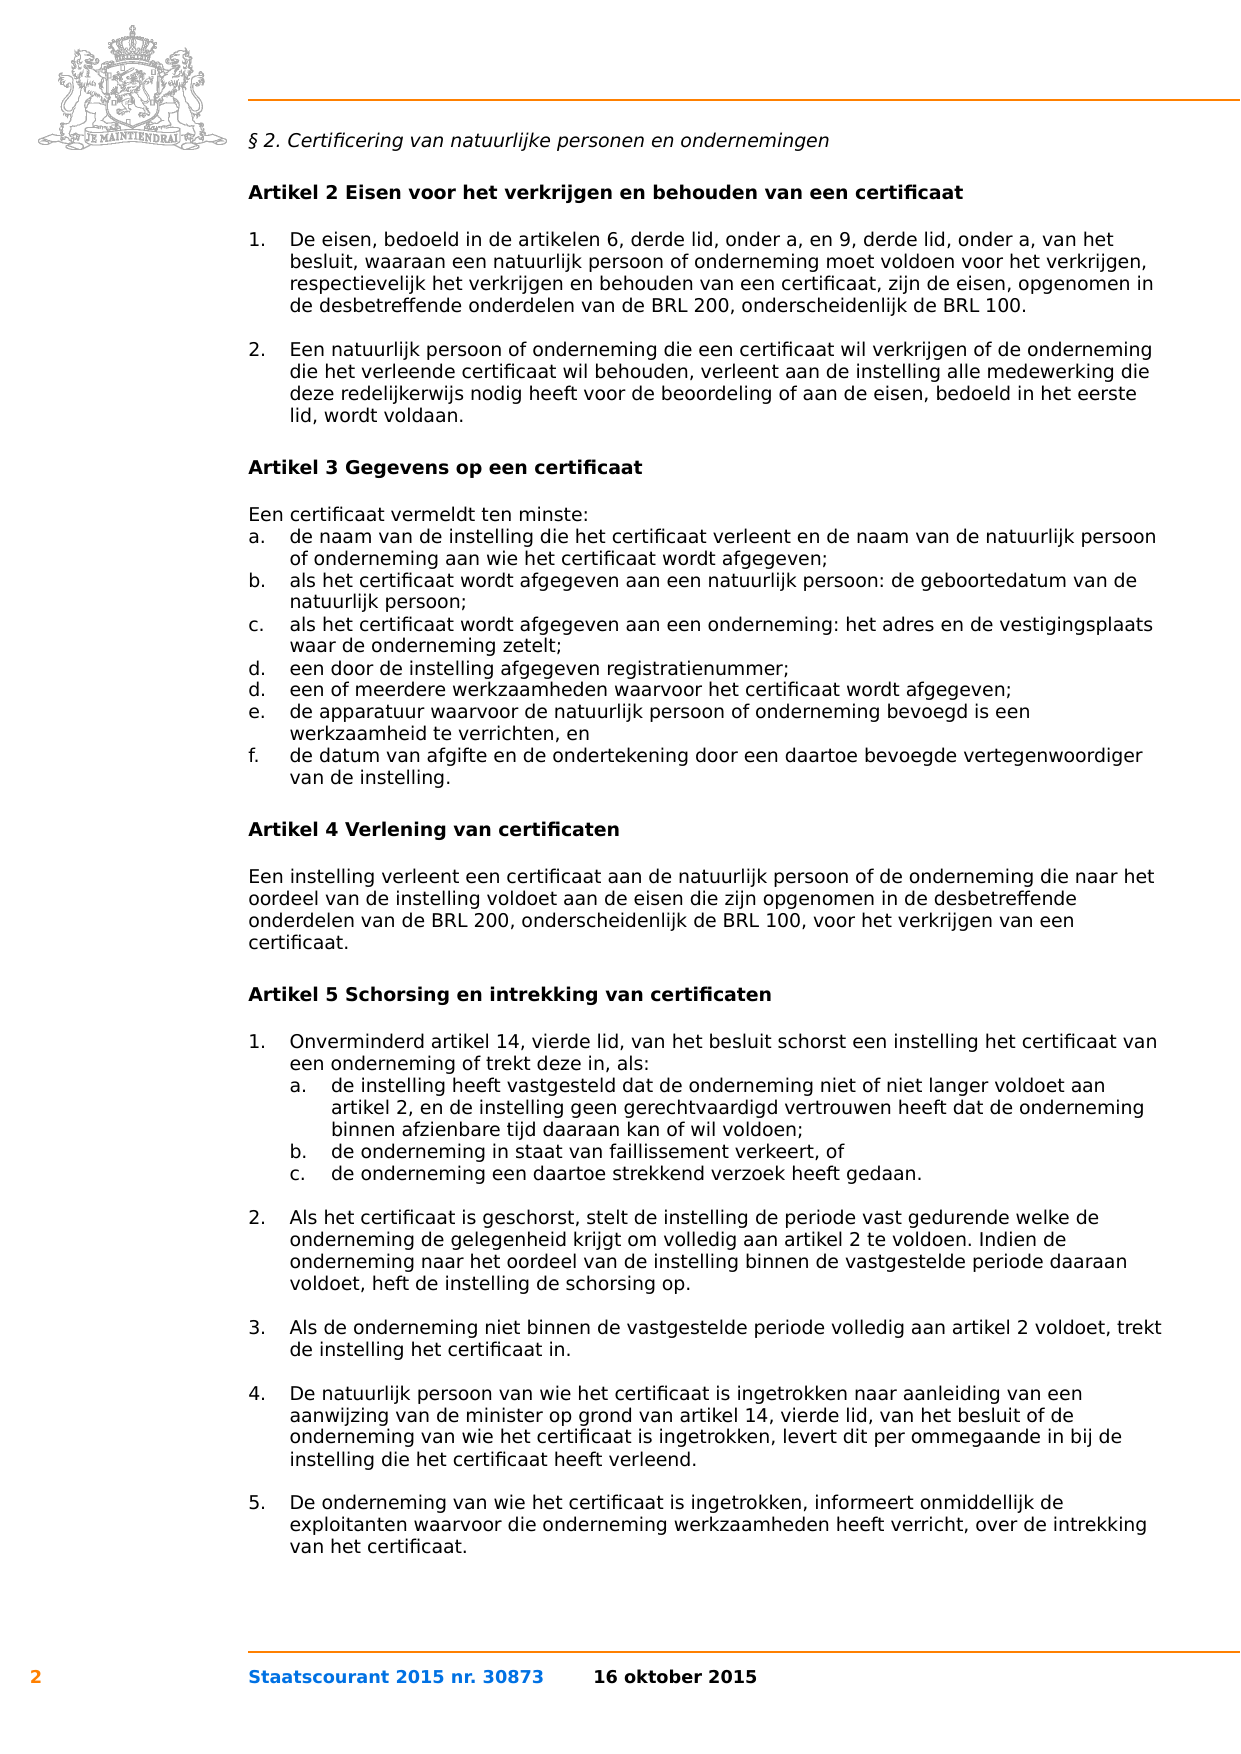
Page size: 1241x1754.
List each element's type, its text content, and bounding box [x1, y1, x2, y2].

text f. de datum van afgifte en de ondertekening door een daartoe bevoegde vertegenwoordiger van de instelling. [248, 745, 1163, 789]
subtitle Artikel 3 Gegevens op een certificaat [248, 457, 1163, 478]
text 4. De natuurlijk persoon van wie het certificaat is ingetrokken naar aanleiding van een aanwijzing van de minister op grond van artikel 14, vierde lid, van het besluit of de onderneming van wie het certificaat is ingetrokken, levert dit per ommegaande in bij de instelling die het certificaat heeft verleend. [248, 1382, 1163, 1470]
text c. de onderneming een daartoe strekkend verzoek heeft gedaan. [289, 1163, 1163, 1185]
text Een certificaat vermeldt ten minste: [248, 503, 1163, 526]
text d. een of meerdere werkzaamheden waarvoor het certificaat wordt afgegeven; [248, 679, 1163, 701]
subtitle Artikel 4 Verlening van certificaten [248, 819, 1163, 841]
text 1. De eisen, bedoeld in de artikelen 6, derde lid, onder a, en 9, derde lid, onder a, van het besluit, waaraan een natuurlijk persoon of onderneming moet voldoen voor het verkrijgen, respectievelijk het verkrijgen en behouden van een certificaat, zijn de eisen, opgenomen in de desbetreffende onderdelen van de BRL 200, onderscheidenlijk de BRL 100. [248, 229, 1163, 317]
text d. een door de instelling afgegeven registratienummer; [248, 657, 1163, 679]
text c. als het certificaat wordt afgegeven aan een onderneming: het adres en de vestigingsplaats waar de onderneming zetelt; [248, 613, 1163, 657]
text 3. Als de onderneming niet binnen de vastgestelde periode volledig aan artikel 2 voldoet, trekt de instelling het certificaat in. [248, 1317, 1163, 1361]
text b. de onderneming in staat van faillissement verkeert, of [289, 1141, 1163, 1163]
text 2. Een natuurlijk persoon of onderneming die een certificaat wil verkrijgen of de onderneming die het verleende certificaat wil behouden, verleent aan de instelling alle medewerking die deze redelijkerwijs nodig heeft voor de beoordeling of aan de eisen, bedoeld in het eerste lid, wordt voldaan. [248, 339, 1163, 427]
text Een instelling verleent een certificaat aan de natuurlijk persoon of de onderneming die naar het oordeel van de instelling voldoet aan de eisen die zijn opgenomen in de desbetreffende onderdelen van de BRL 200, onderscheidenlijk de BRL 100, voor het verkrijgen van een certificaat. [248, 866, 1163, 954]
subtitle § 2. Certificering van natuurlijke personen en ondernemingen [248, 130, 1163, 152]
text 2. Als het certificaat is geschorst, stelt de instelling de periode vast gedurende welke de onderneming de gelegenheid krijgt om volledig aan artikel 2 te voldoen. Indien de onderneming naar het oordeel van de instelling binnen de vastgestelde periode daaraan voldoet, heft de instelling de schorsing op. [248, 1207, 1163, 1295]
subtitle Artikel 5 Schorsing en intrekking van certificaten [248, 984, 1163, 1006]
subtitle Artikel 2 Eisen voor het verkrijgen en behouden van een certificaat [248, 182, 1163, 204]
text a. de naam van de instelling die het certificaat verleent en de naam van de natuurlijk persoon of onderneming aan wie het certificaat wordt afgegeven; [248, 526, 1163, 569]
text b. als het certificaat wordt afgegeven aan een natuurlijk persoon: de geboortedatum van de natuurlijk persoon; [248, 569, 1163, 613]
text 5. De onderneming van wie het certificaat is ingetrokken, informeert onmiddellijk de exploitanten waarvoor die onderneming werkzaamheden heeft verricht, over de intrekking van het certificaat. [248, 1492, 1163, 1558]
text a. de instelling heeft vastgesteld dat de onderneming niet of niet langer voldoet aan artikel 2, en de instelling geen gerechtvaardigd vertrouwen heeft dat de onderneming binnen afzienbare tijd daaraan kan of wil voldoen; [289, 1075, 1163, 1141]
picture [38, 25, 227, 150]
text 1. Onverminderd artikel 14, vierde lid, van het besluit schorst een instelling het certificaat van een onderneming of trekt deze in, als: [248, 1031, 1163, 1075]
text e. de apparatuur waarvoor de natuurlijk persoon of onderneming bevoegd is een werkzaamheid te verrichten, en [248, 701, 1163, 745]
